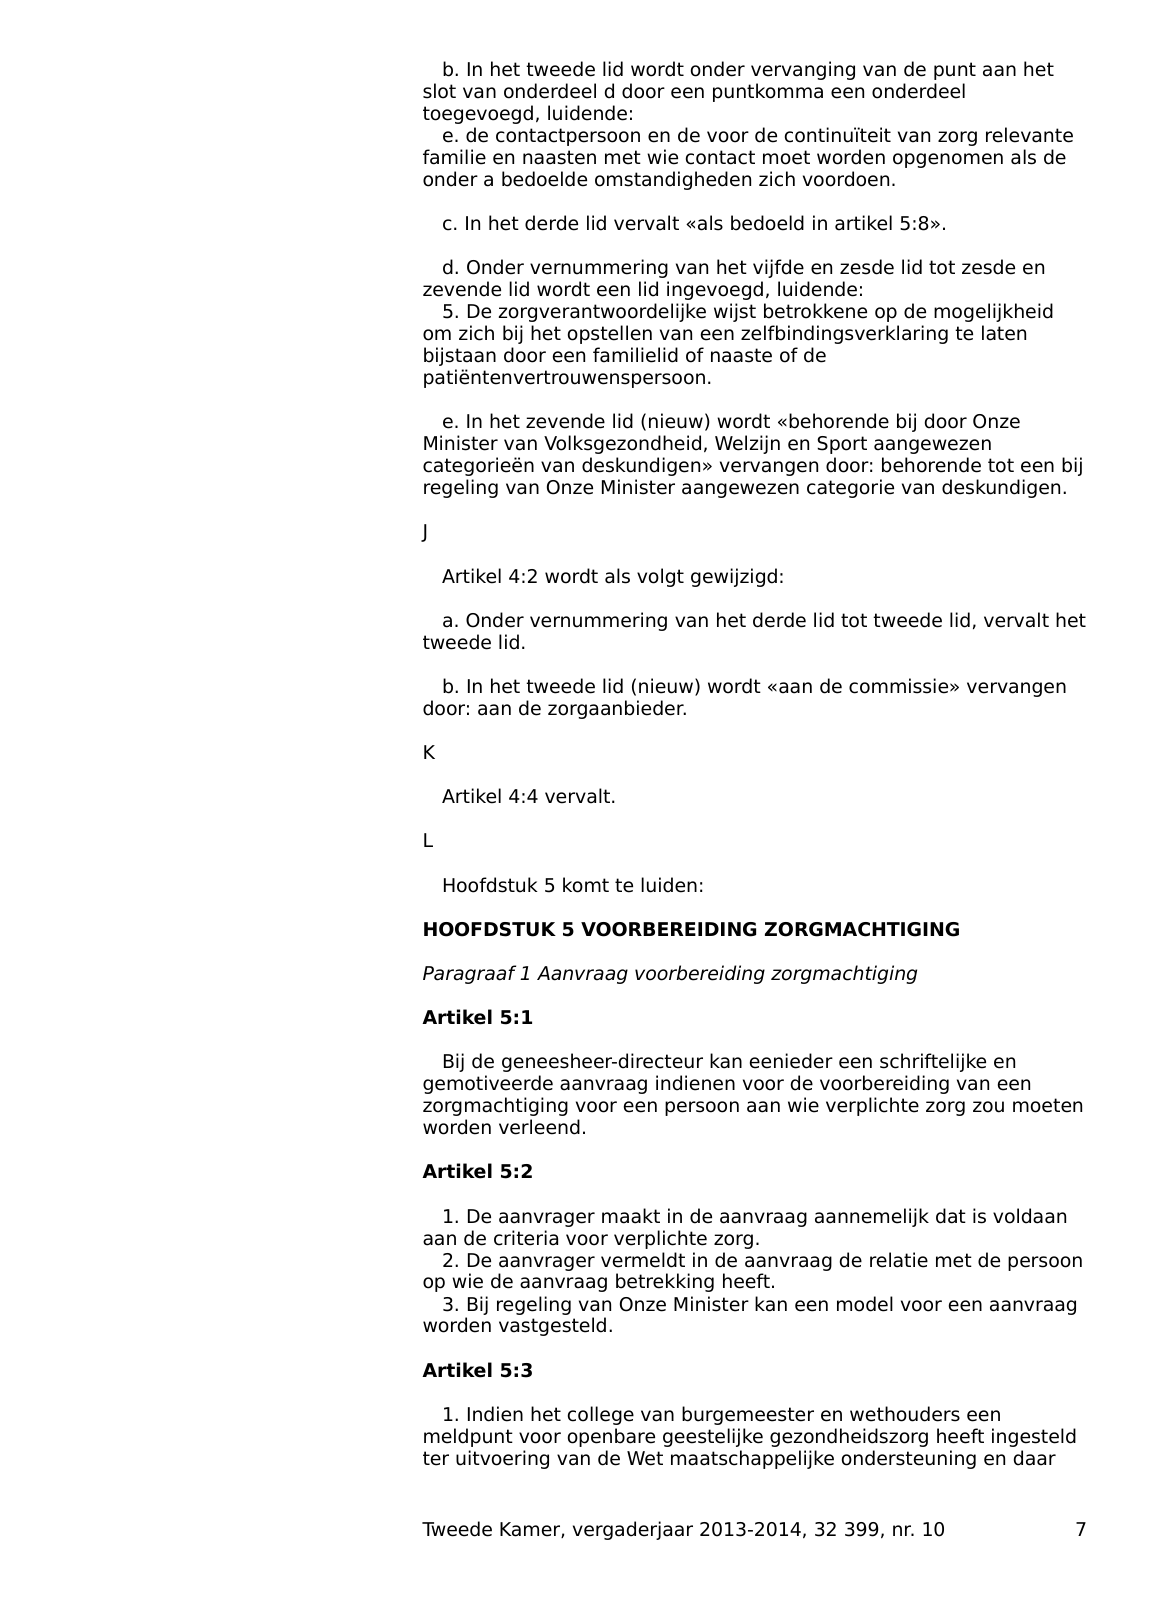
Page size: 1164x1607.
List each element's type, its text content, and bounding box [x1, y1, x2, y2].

text 5. De zorgverantwoordelijke wijst betrokkene op de mogelijkheid om zich bij het opstellen van een zelfbindingsverklaring te laten bijstaan door een familielid of naaste of de patiëntenvertrouwenspersoon. [422, 301, 1087, 389]
text 3. Bij regeling van Onze Minister kan een model voor een aanvraag worden vastgesteld. [422, 1293, 1087, 1337]
subtitle J [422, 521, 1087, 543]
subtitle Artikel 5:2 [422, 1161, 1087, 1183]
text Bij de geneesheer-directeur kan eenieder een schriftelijke en gemotiveerde aanvraag indienen voor de voorbereiding van een zorgmachtiging voor een persoon aan wie verplichte zorg zou moeten worden verleend. [422, 1051, 1087, 1139]
subtitle Artikel 5:3 [422, 1359, 1087, 1382]
subtitle Paragraaf 1 Aanvraag voorbereiding zorgmachtiging [422, 963, 1087, 985]
subtitle K [422, 742, 1087, 764]
subtitle L [422, 830, 1087, 852]
text b. In het tweede lid wordt onder vervanging van de punt aan het slot van onderdeel d door een puntkomma een onderdeel toegevoegd, luidende: [422, 59, 1087, 125]
text Artikel 4:2 wordt als volgt gewijzigd: [422, 566, 1087, 588]
text d. Onder vernummering van het vijfde en zesde lid tot zesde en zevende lid wordt een lid ingevoegd, luidende: [422, 257, 1087, 301]
subtitle HOOFDSTUK 5 VOORBEREIDING ZORGMACHTIGING [422, 919, 1087, 941]
text Hoofdstuk 5 komt te luiden: [422, 874, 1087, 897]
text 2. De aanvrager vermeldt in de aanvraag de relatie met de persoon op wie de aanvraag betrekking heeft. [422, 1249, 1087, 1293]
subtitle Artikel 5:1 [422, 1007, 1087, 1029]
text e. In het zevende lid (nieuw) wordt «behorende bij door Onze Minister van Volksgezondheid, Welzijn en Sport aangewezen categorieën van deskundigen» vervangen door: behorende tot een bij regeling van Onze Minister aangewezen categorie van deskundigen. [422, 411, 1087, 499]
text a. Onder vernummering van het derde lid tot tweede lid, vervalt het tweede lid. [422, 610, 1087, 654]
text b. In het tweede lid (nieuw) wordt «aan de commissie» vervangen door: aan de zorgaanbieder. [422, 676, 1087, 720]
text e. de contactpersoon en de voor de continuïteit van zorg relevante familie en naasten met wie contact moet worden opgenomen als de onder a bedoelde omstandigheden zich voordoen. [422, 125, 1087, 191]
text 1. Indien het college van burgemeester en wethouders een meldpunt voor openbare geestelijke gezondheidszorg heeft ingesteld ter uitvoering van de Wet maatschappelijke ondersteuning en daar [422, 1404, 1087, 1470]
text 1. De aanvrager maakt in de aanvraag aannemelijk dat is voldaan aan de criteria voor verplichte zorg. [422, 1206, 1087, 1249]
text c. In het derde lid vervalt «als bedoeld in artikel 5:8». [422, 213, 1087, 235]
text Artikel 4:4 vervalt. [422, 786, 1087, 808]
